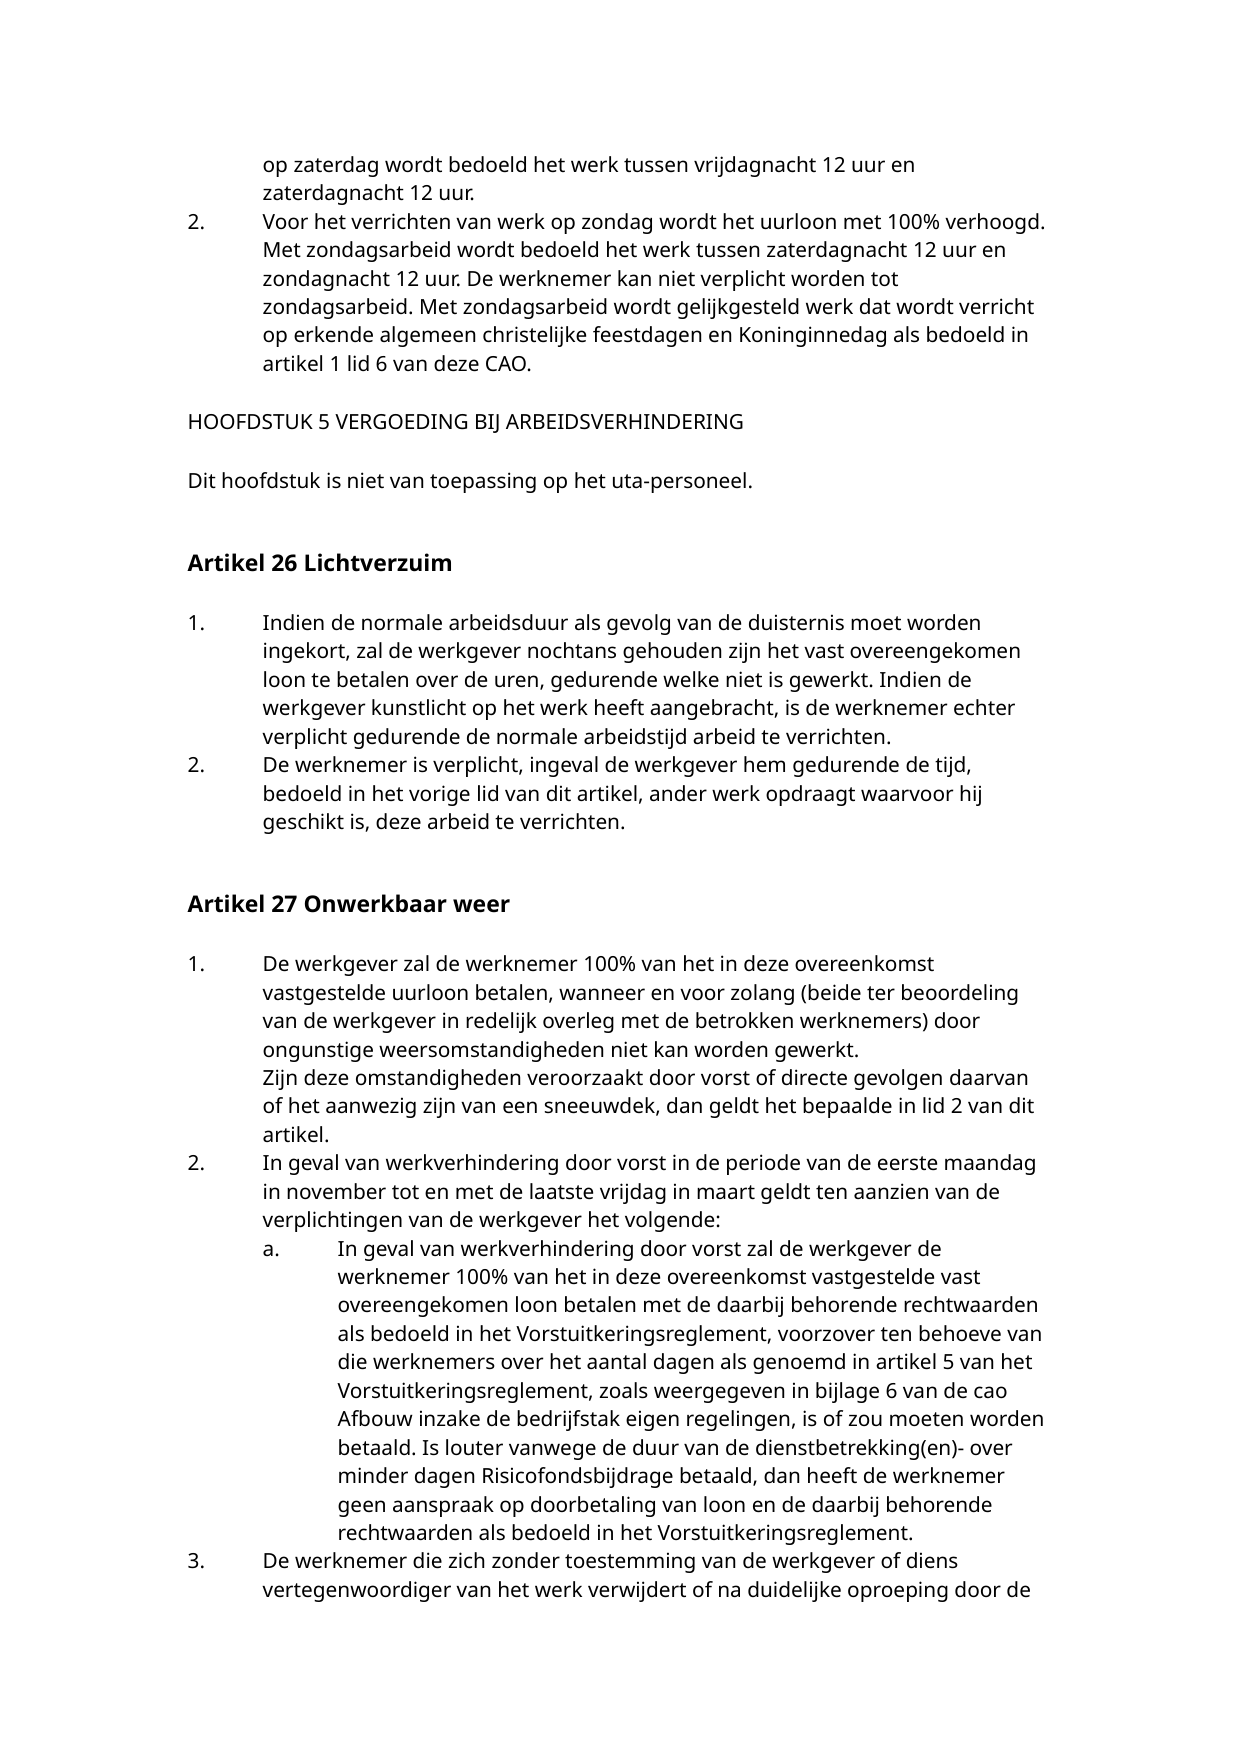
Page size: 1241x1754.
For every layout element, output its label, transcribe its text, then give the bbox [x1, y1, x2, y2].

list De werkgever zal de werknemer 100% van het in deze overeenkomst vastgestelde uurloon betalen, wanneer en voor zolang (beide ter beoordeling van de werkgever in redelijk overleg met de betrokken werknemers) door ongunstige weersomstandigheden niet kan worden gewerkt. [187, 949, 1053, 1063]
list Indien de normale arbeidsduur als gevolg van de duisternis moet worden ingekort, zal de werkgever nochtans gehouden zijn het vast overeengekomen loon te betalen over de uren, gedurende welke niet is gewerkt. Indien de werkgever kunstlicht op het werk heeft aangebracht, is de werknemer echter verplicht gedurende de normale arbeidstijd arbeid te verrichten. [187, 608, 1053, 750]
subtitle Artikel 26 Lichtverzuim [187, 547, 1053, 578]
list op zaterdag wordt bedoeld het werk tussen vrijdagnacht 12 uur en zaterdagnacht 12 uur. [187, 150, 1053, 207]
subtitle Artikel 27 Onwerkbaar weer [187, 888, 1053, 919]
list Voor het verrichten van werk op zondag wordt het uurloon met 100% verhoogd. Met zondagsarbeid wordt bedoeld het werk tussen zaterdagnacht 12 uur en zondagnacht 12 uur. De werknemer kan niet verplicht worden tot zondagsarbeid. Met zondagsarbeid wordt gelijkgesteld werk dat wordt verricht op erkende algemeen christelijke feestdagen en Koninginnedag als bedoeld in artikel 1 lid 6 van deze CAO. [187, 207, 1053, 377]
list Zijn deze omstandigheden veroorzaakt door vorst of directe gevolgen daarvan of het aanwezig zijn van een sneeuwdek, dan geldt het bepaalde in lid 2 van dit artikel. [187, 1063, 1053, 1148]
subtitle HOOFDSTUK 5 VERGOEDING BIJ ARBEIDSVERHINDERING [187, 407, 1053, 436]
text Dit hoofdstuk is niet van toepassing op het uta-personeel. [187, 466, 1053, 494]
list De werknemer is verplicht, ingeval de werkgever hem gedurende de tijd, bedoeld in het vorige lid van dit artikel, ander werk opdraagt waarvoor hij geschikt is, deze arbeid te verrichten. [187, 750, 1053, 836]
list In geval van werkverhindering door vorst zal de werkgever de werknemer 100% van het in deze overeenkomst vastgestelde vast overeengekomen loon betalen met de daarbij behorende rechtwaarden als bedoeld in het Vorstuitkeringsreglement, voorzover ten behoeve van die werknemers over het aantal dagen als genoemd in artikel 5 van het Vorstuitkeringsreglement, zoals weergegeven in bijlage 6 van de cao Afbouw inzake de bedrijfstak eigen regelingen, is of zou moeten worden betaald. Is louter vanwege de duur van de dienstbetrekking(en)- over minder dagen Risicofondsbijdrage betaald, dan heeft de werknemer geen aanspraak op doorbetaling van loon en de daarbij behorende rechtwaarden als bedoeld in het Vorstuitkeringsreglement. [262, 1234, 1053, 1547]
list In geval van werkverhindering door vorst in de periode van de eerste maandag in november tot en met de laatste vrijdag in maart geldt ten aanzien van de verplichtingen van de werkgever het volgende: [187, 1148, 1053, 1234]
list De werknemer die zich zonder toestemming van de werkgever of diens vertegenwoordiger van het werk verwijdert of na duidelijke oproeping door de [187, 1547, 1053, 1603]
